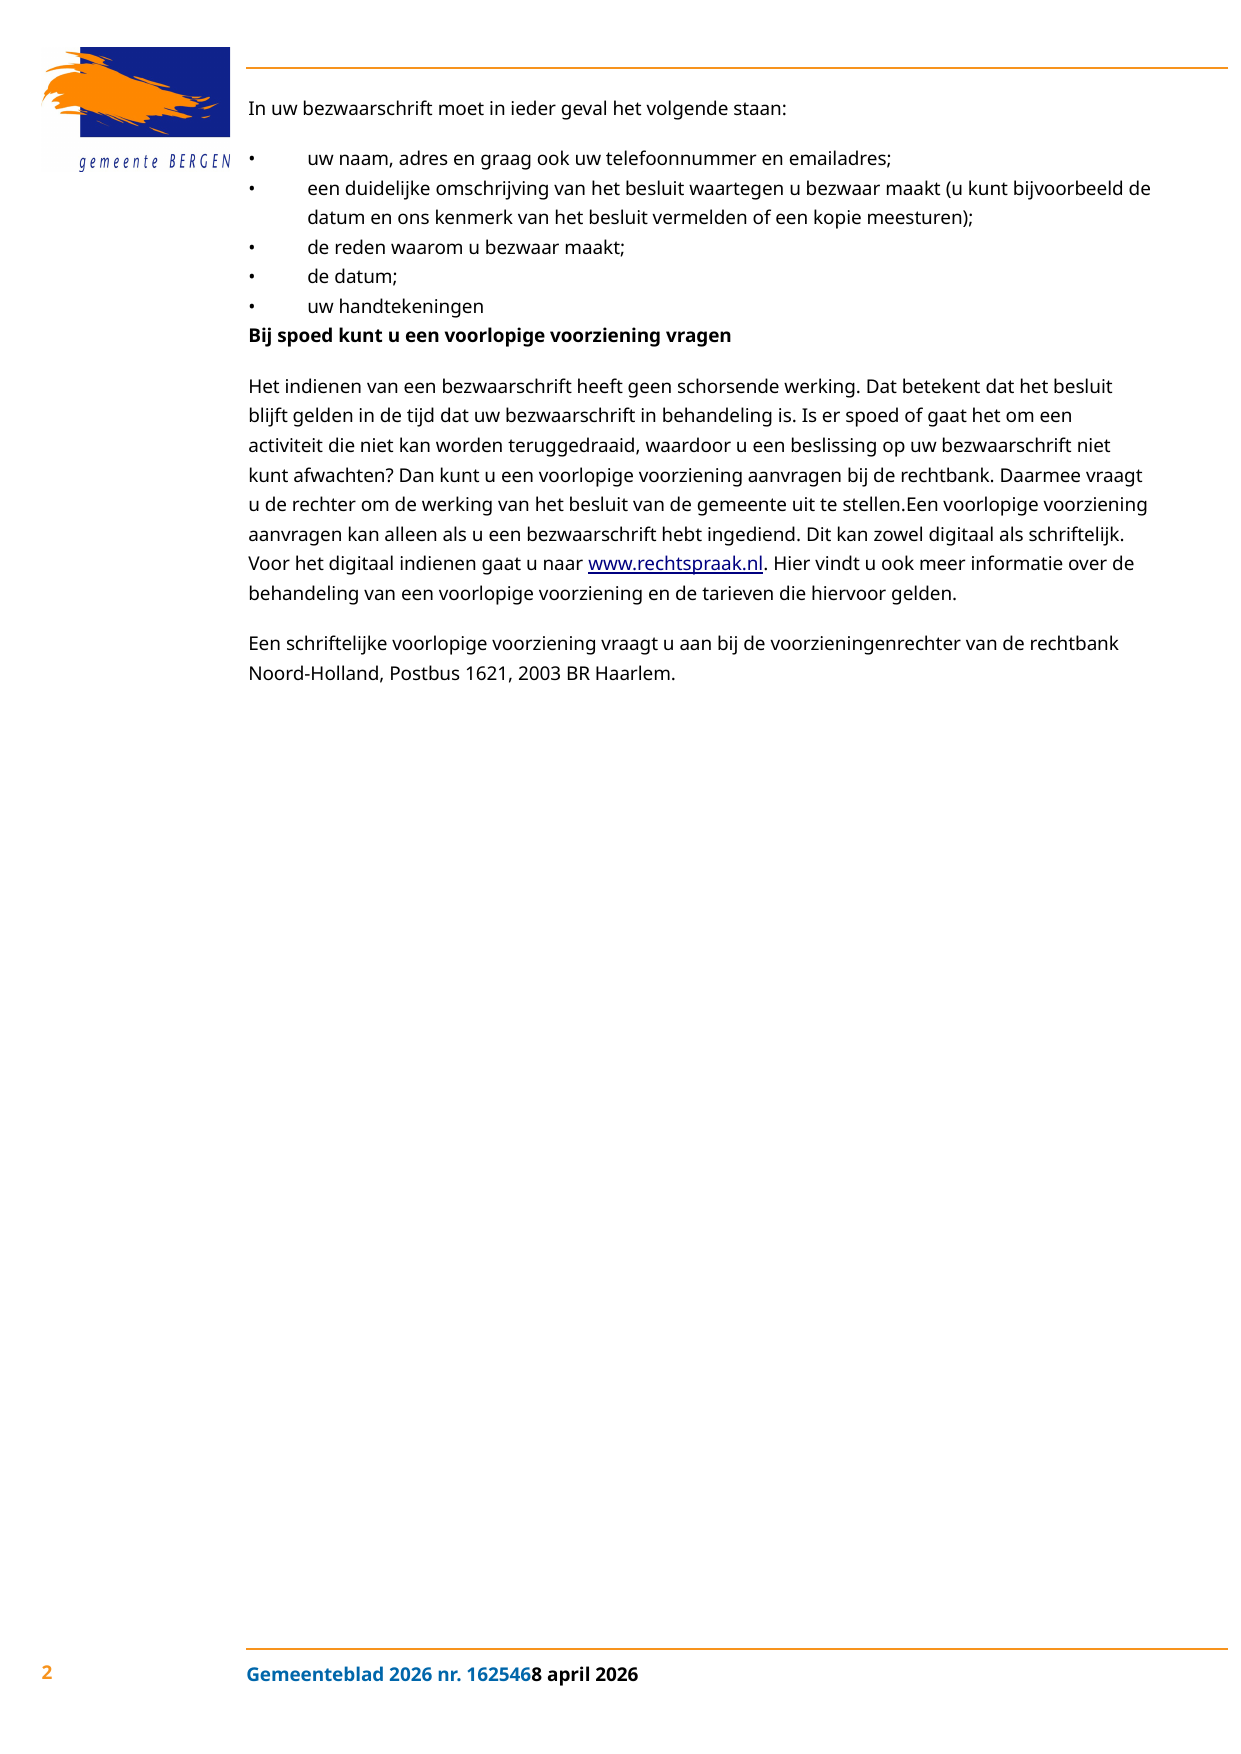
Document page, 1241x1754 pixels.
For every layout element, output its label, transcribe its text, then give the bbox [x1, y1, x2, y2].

list uw handtekeningen [248, 293, 1152, 319]
picture [41, 47, 231, 172]
text Een schriftelijke voorlopige voorziening vraagt u aan bij de voorzieningenrechter van de rechtbank Noord-Holland, Postbus 1621, 2003 BR Haarlem. [248, 631, 1152, 686]
text In uw bezwaarschrift moet in ieder geval het volgende staan: [248, 95, 1152, 121]
list de reden waarom u bezwaar maakt; [248, 234, 1152, 260]
text Het indienen van een bezwaarschrift heeft geen schorsende werking. Dat betekent dat het besluit blijft gelden in de tijd dat uw bezwaarschrift in behandeling is. Is er spoed of gaat het om een activiteit die niet kan worden teruggedraaid, waardoor u een beslissing op uw bezwaarschrift niet kunt afwachten? Dan kunt u een voorlopige voorziening aanvragen bij de rechtbank. Daarmee vraagt u de rechter om de werking van het besluit van de gemeente uit te stellen.Een voorlopige voorziening aanvragen kan alleen als u een bezwaarschrift hebt ingediend. Dit kan zowel digitaal als schriftelijk. Voor het digitaal indienen gaat u naar www.rechtspraak.nl. Hier vindt u ook meer informatie over de behandeling van een voorlopige voorziening en de tarieven die hiervoor gelden. [248, 373, 1152, 606]
text Bij spoed kunt u een voorlopige voorziening vragen [248, 323, 1152, 348]
list een duidelijke omschrijving van het besluit waartegen u bezwaar maakt (u kunt bijvoorbeeld de datum en ons kenmerk van het besluit vermelden of een kopie meesturen); [248, 175, 1152, 230]
list de datum; [248, 263, 1152, 289]
list uw naam, adres en graag ook uw telefoonnummer en emailadres; [248, 145, 1152, 171]
